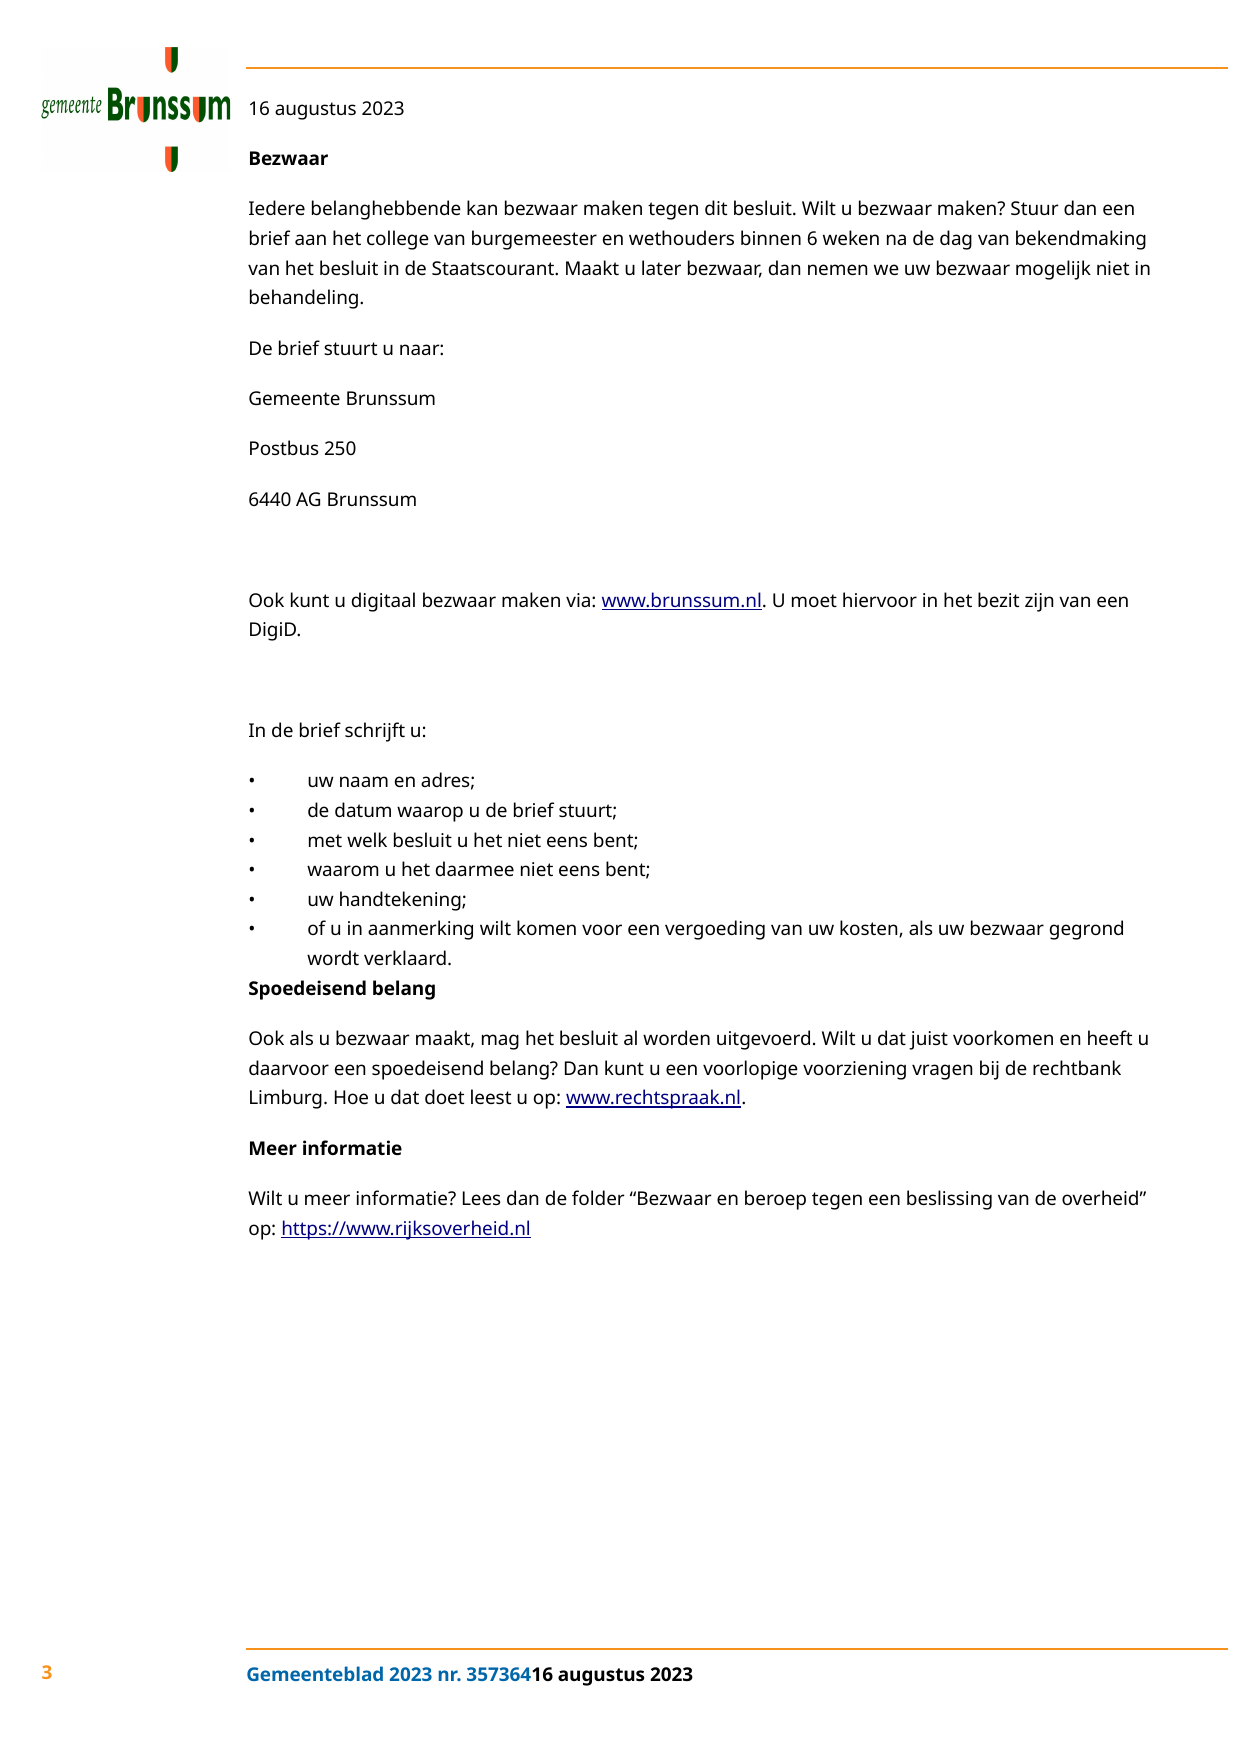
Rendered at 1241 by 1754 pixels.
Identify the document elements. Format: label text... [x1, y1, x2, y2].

list uw handtekening; [248, 886, 1152, 912]
list uw naam en adres; [248, 768, 1152, 793]
text In de brief schrijft u: [248, 717, 1152, 743]
text Postbus 250 [248, 436, 1152, 461]
list of u in aanmerking wilt komen voor een vergoeding van uw kosten, als uw bezwaar gegrond wordt verklaard. [248, 916, 1152, 971]
text Wilt u meer informatie? Lees dan de folder “Bezwaar en beroep tegen een beslissing van de overheid” op: https://www.rijksoverheid.nl [248, 1185, 1152, 1241]
text Bezwaar [248, 145, 1152, 171]
text Ook als u bezwaar maakt, mag het besluit al worden uitgevoerd. Wilt u dat juist voorkomen en heeft u daarvoor een spoedeisend belang? Dan kunt u een voorlopige voorziening vragen bij de rechtbank Limburg. Hoe u dat doet leest u op: www.rechtspraak.nl. [248, 1025, 1152, 1110]
list met welk besluit u het niet eens bent; [248, 827, 1152, 853]
text Gemeente Brunssum [248, 385, 1152, 411]
list waarom u het daarmee niet eens bent; [248, 856, 1152, 882]
text Meer informatie [248, 1135, 1152, 1161]
text 16 augustus 2023 [248, 95, 1152, 121]
text De brief stuurt u naar: [248, 335, 1152, 361]
list de datum waarop u de brief stuurt; [248, 797, 1152, 823]
text Iedere belanghebbende kan bezwaar maken tegen dit besluit. Wilt u bezwaar maken? Stuur dan een brief aan het college van burgemeester en wethouders binnen 6 weken na de dag van bekendmaking van het besluit in de Staatscourant. Maakt u later bezwaar, dan nemen we uw bezwaar mogelijk niet in behandeling. [248, 196, 1152, 310]
text 6440 AG Brunssum [248, 486, 1152, 512]
picture [41, 47, 231, 172]
text Spoedeisend belang [248, 975, 1152, 1001]
text Ook kunt u digitaal bezwaar maken via: www.brunssum.nl. U moet hiervoor in het bezit zijn van een DigiD. [248, 587, 1152, 642]
